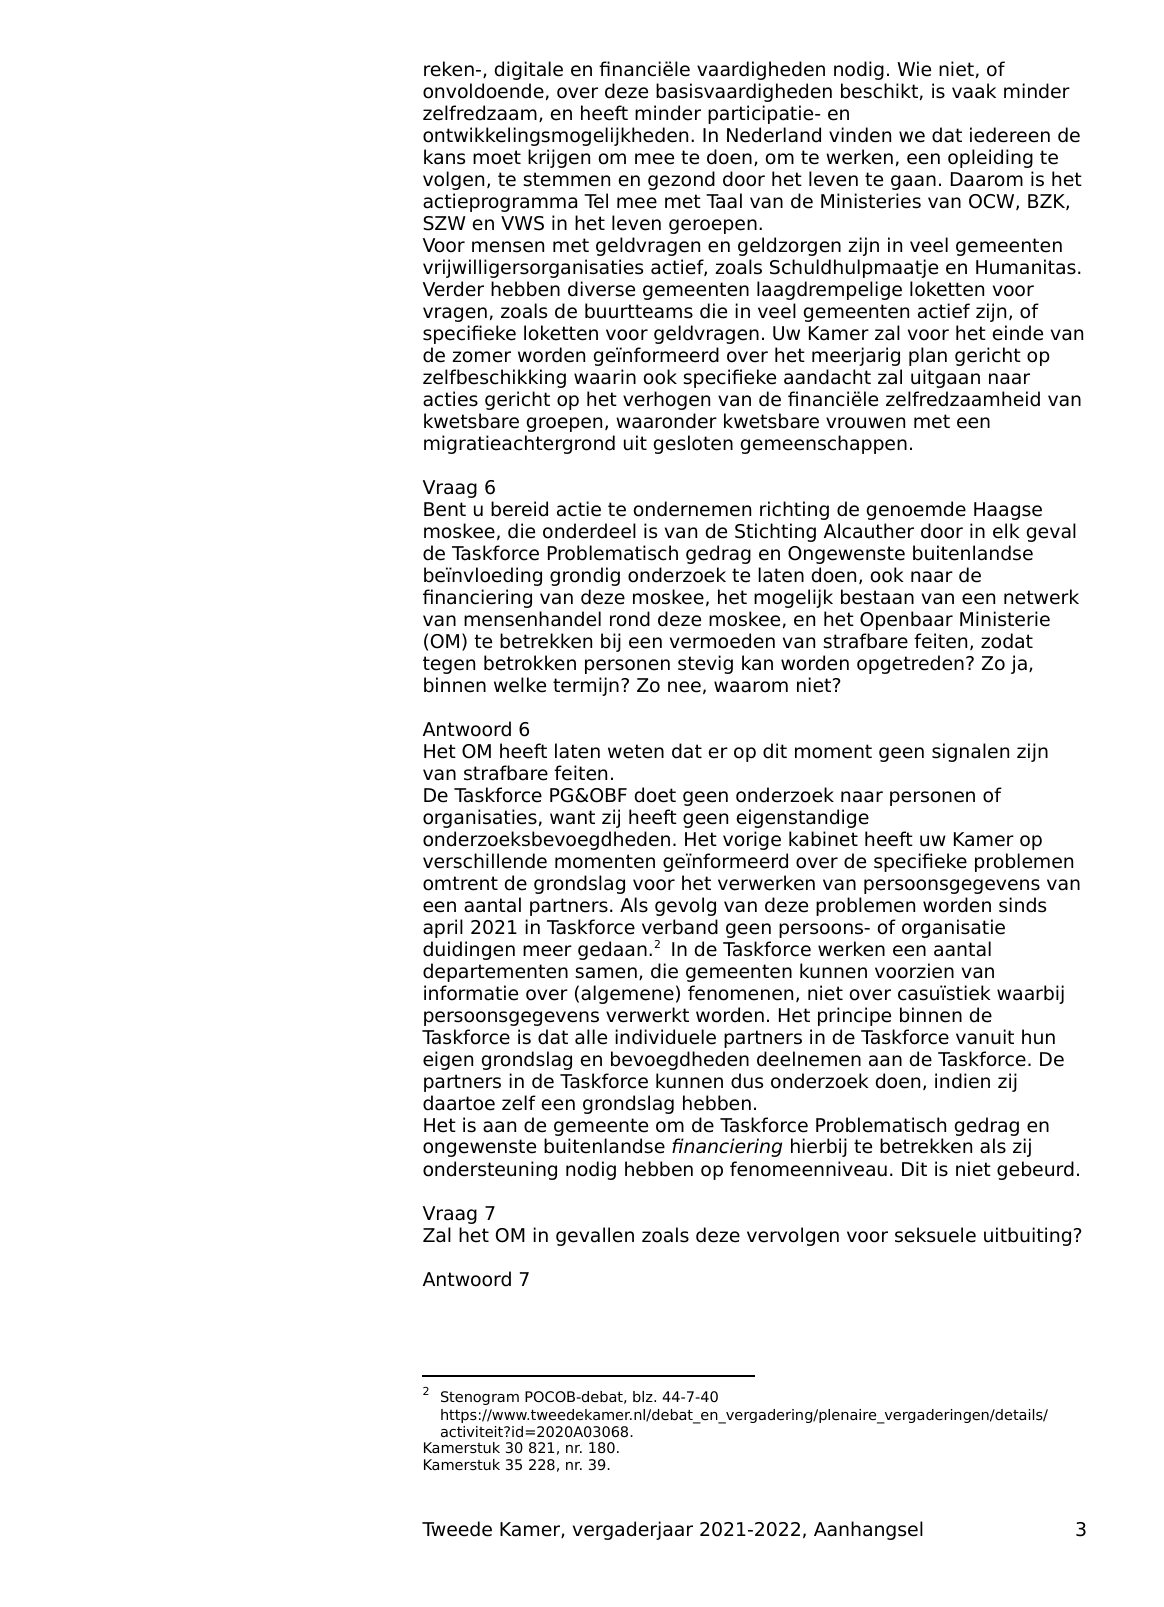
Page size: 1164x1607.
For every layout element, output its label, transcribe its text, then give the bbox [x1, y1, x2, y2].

text Vraag 7 [422, 1203, 1087, 1224]
text Voor mensen met geldvragen en geldzorgen zijn in veel gemeenten vrijwilligersorganisaties actief, zoals Schuldhulpmaatje en Humanitas. Verder hebben diverse gemeenten laagdrempelige loketten voor vragen, zoals de buurtteams die in veel gemeenten actief zijn, of specifieke loketten voor geldvragen. Uw Kamer zal voor het einde van de zomer worden geïnformeerd over het meerjarig plan gericht op zelfbeschikking waarin ook specifieke aandacht zal uitgaan naar acties gericht op het verhogen van de financiële zelfredzaamheid van kwetsbare groepen, waaronder kwetsbare vrouwen met een migratieachtergrond uit gesloten gemeenschappen. [422, 235, 1087, 455]
text Het is aan de gemeente om de Taskforce Problematisch gedrag en ongewenste buitenlandse financiering hierbij te betrekken als zij ondersteuning nodig hebben op fenomeenniveau. Dit is niet gebeurd. [422, 1114, 1087, 1180]
text Kamerstuk 35 228, nr. 39. [422, 1457, 1087, 1474]
text Stenogram POCOB-debat, blz. 44-7-40 https://www.tweedekamer.nl/debat_en_vergadering/plenaire_vergaderingen/details/activiteit?id=2020A03068. [422, 1385, 1087, 1441]
text De Taskforce PG&OBF doet geen onderzoek naar personen of organisaties, want zij heeft geen eigenstandige onderzoeksbevoegdheden. Het vorige kabinet heeft uw Kamer op verschillende momenten geïnformeerd over de specifieke problemen omtrent de grondslag voor het verwerken van persoonsgegevens van een aantal partners. Als gevolg van deze problemen worden sinds april 2021 in Taskforce verband geen persoons- of organisatie duidingen meer gedaan. In de Taskforce werken een aantal departementen samen, die gemeenten kunnen voorzien van informatie over (algemene) fenomenen, niet over casuïstiek waarbij persoonsgegevens verwerkt worden. Het principe binnen de Taskforce is dat alle individuele partners in de Taskforce vanuit hun eigen grondslag en bevoegdheden deelnemen aan de Taskforce. De partners in de Taskforce kunnen dus onderzoek doen, indien zij daartoe zelf een grondslag hebben. [422, 785, 1087, 1114]
text Zal het OM in gevallen zoals deze vervolgen voor seksuele uitbuiting? [422, 1224, 1087, 1247]
text Antwoord 6 [422, 719, 1087, 741]
text reken-, digitale en financiële vaardigheden nodig. Wie niet, of onvoldoende, over deze basisvaardigheden beschikt, is vaak minder zelfredzaam, en heeft minder participatie- en ontwikkelingsmogelijkheden. In Nederland vinden we dat iedereen de kans moet krijgen om mee te doen, om te werken, een opleiding te volgen, te stemmen en gezond door het leven te gaan. Daarom is het actieprogramma Tel mee met Taal van de Ministeries van OCW, BZK, SZW en VWS in het leven geroepen. [422, 59, 1087, 235]
text Bent u bereid actie te ondernemen richting de genoemde Haagse moskee, die onderdeel is van de Stichting Alcauther door in elk geval de Taskforce Problematisch gedrag en Ongewenste buitenlandse beïnvloeding grondig onderzoek te laten doen, ook naar de financiering van deze moskee, het mogelijk bestaan van een netwerk van mensenhandel rond deze moskee, en het Openbaar Ministerie (OM) te betrekken bij een vermoeden van strafbare feiten, zodat tegen betrokken personen stevig kan worden opgetreden? Zo ja, binnen welke termijn? Zo nee, waarom niet? [422, 499, 1087, 697]
text Het OM heeft laten weten dat er op dit moment geen signalen zijn van strafbare feiten. [422, 741, 1087, 785]
text Vraag 6 [422, 477, 1087, 499]
text Antwoord 7 [422, 1269, 1087, 1291]
text Kamerstuk 30 821, nr. 180. [422, 1441, 1087, 1457]
